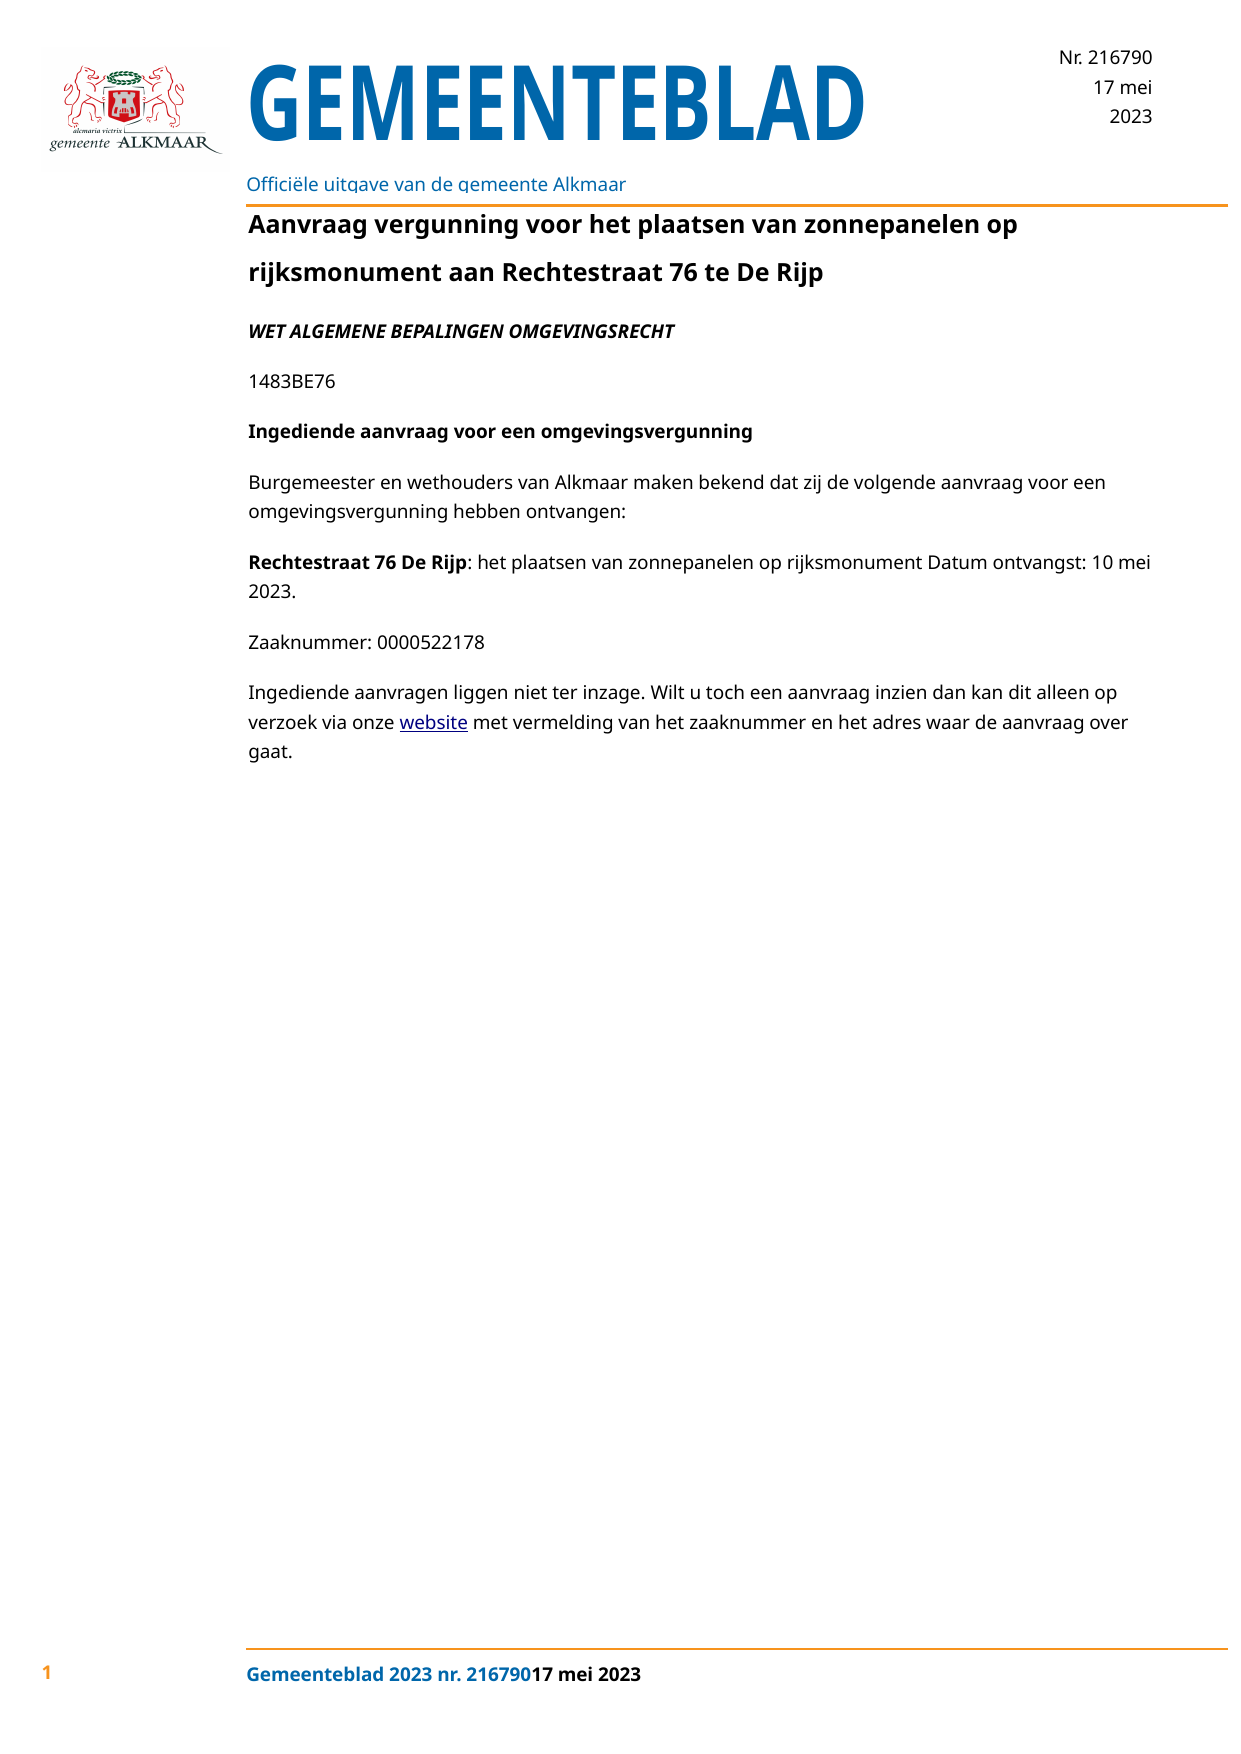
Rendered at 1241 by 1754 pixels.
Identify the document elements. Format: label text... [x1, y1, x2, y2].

text Rechtestraat 76 De Rijp: het plaatsen van zonnepanelen op rijksmonument Datum ontvangst: 10 mei 2023. [248, 549, 1152, 604]
text WET ALGEMENE BEPALINGEN OMGEVINGSRECHT [248, 318, 1152, 344]
text Burgemeester en wethouders van Alkmaar maken bekend dat zij de volgende aanvraag voor een omgevingsvergunning hebben ontvangen: [248, 469, 1152, 524]
text Ingediende aanvraag voor een omgevingsvergunning [248, 419, 1152, 444]
picture [41, 47, 231, 172]
text Zaaknummer: 0000522178 [248, 629, 1152, 655]
text Aanvraag vergunning voor het plaatsen van zonnepanelen op rijksmonument aan Rechtestraat 76 te De Rijp [248, 207, 1152, 288]
text Ingediende aanvragen liggen niet ter inzage. Wilt u toch een aanvraag inzien dan kan dit alleen op verzoek via onze website met vermelding van het zaaknummer en het adres waar de aanvraag over gaat. [248, 679, 1152, 764]
text 1483BE76 [248, 368, 1152, 394]
